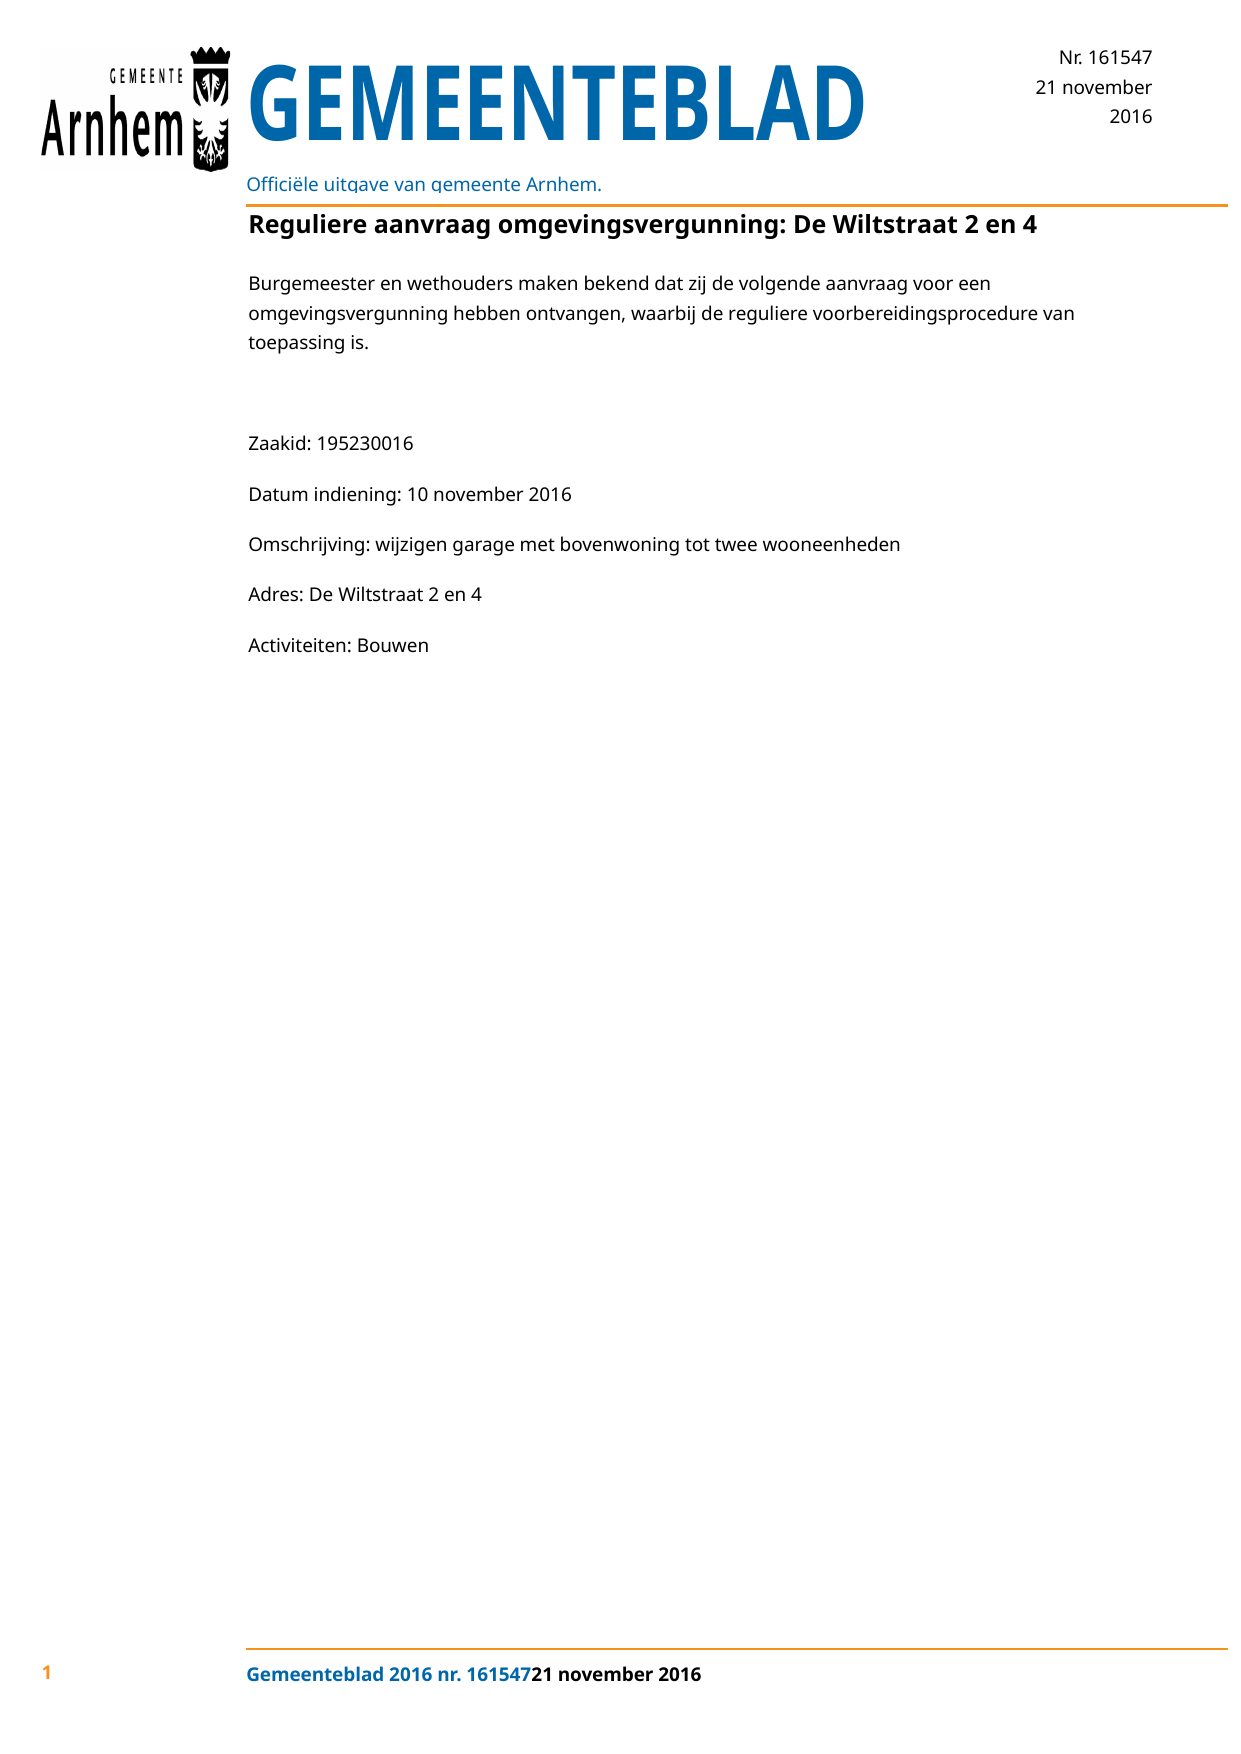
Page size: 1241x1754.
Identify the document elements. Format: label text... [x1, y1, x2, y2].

text Reguliere aanvraag omgevingsvergunning: De Wiltstraat 2 en 4 [248, 207, 1152, 241]
text Omschrijving: wijzigen garage met bovenwoning tot twee wooneenheden [248, 531, 1152, 557]
text Activiteiten: Bouwen [248, 632, 1152, 658]
text Burgemeester en wethouders maken bekend dat zij de volgende aanvraag voor een omgevingsvergunning hebben ontvangen, waarbij de reguliere voorbereidingsprocedure van toepassing is. [248, 270, 1152, 355]
picture [41, 47, 231, 172]
text Datum indiening: 10 november 2016 [248, 481, 1152, 506]
text Zaakid: 195230016 [248, 430, 1152, 456]
text Adres: De Wiltstraat 2 en 4 [248, 582, 1152, 607]
